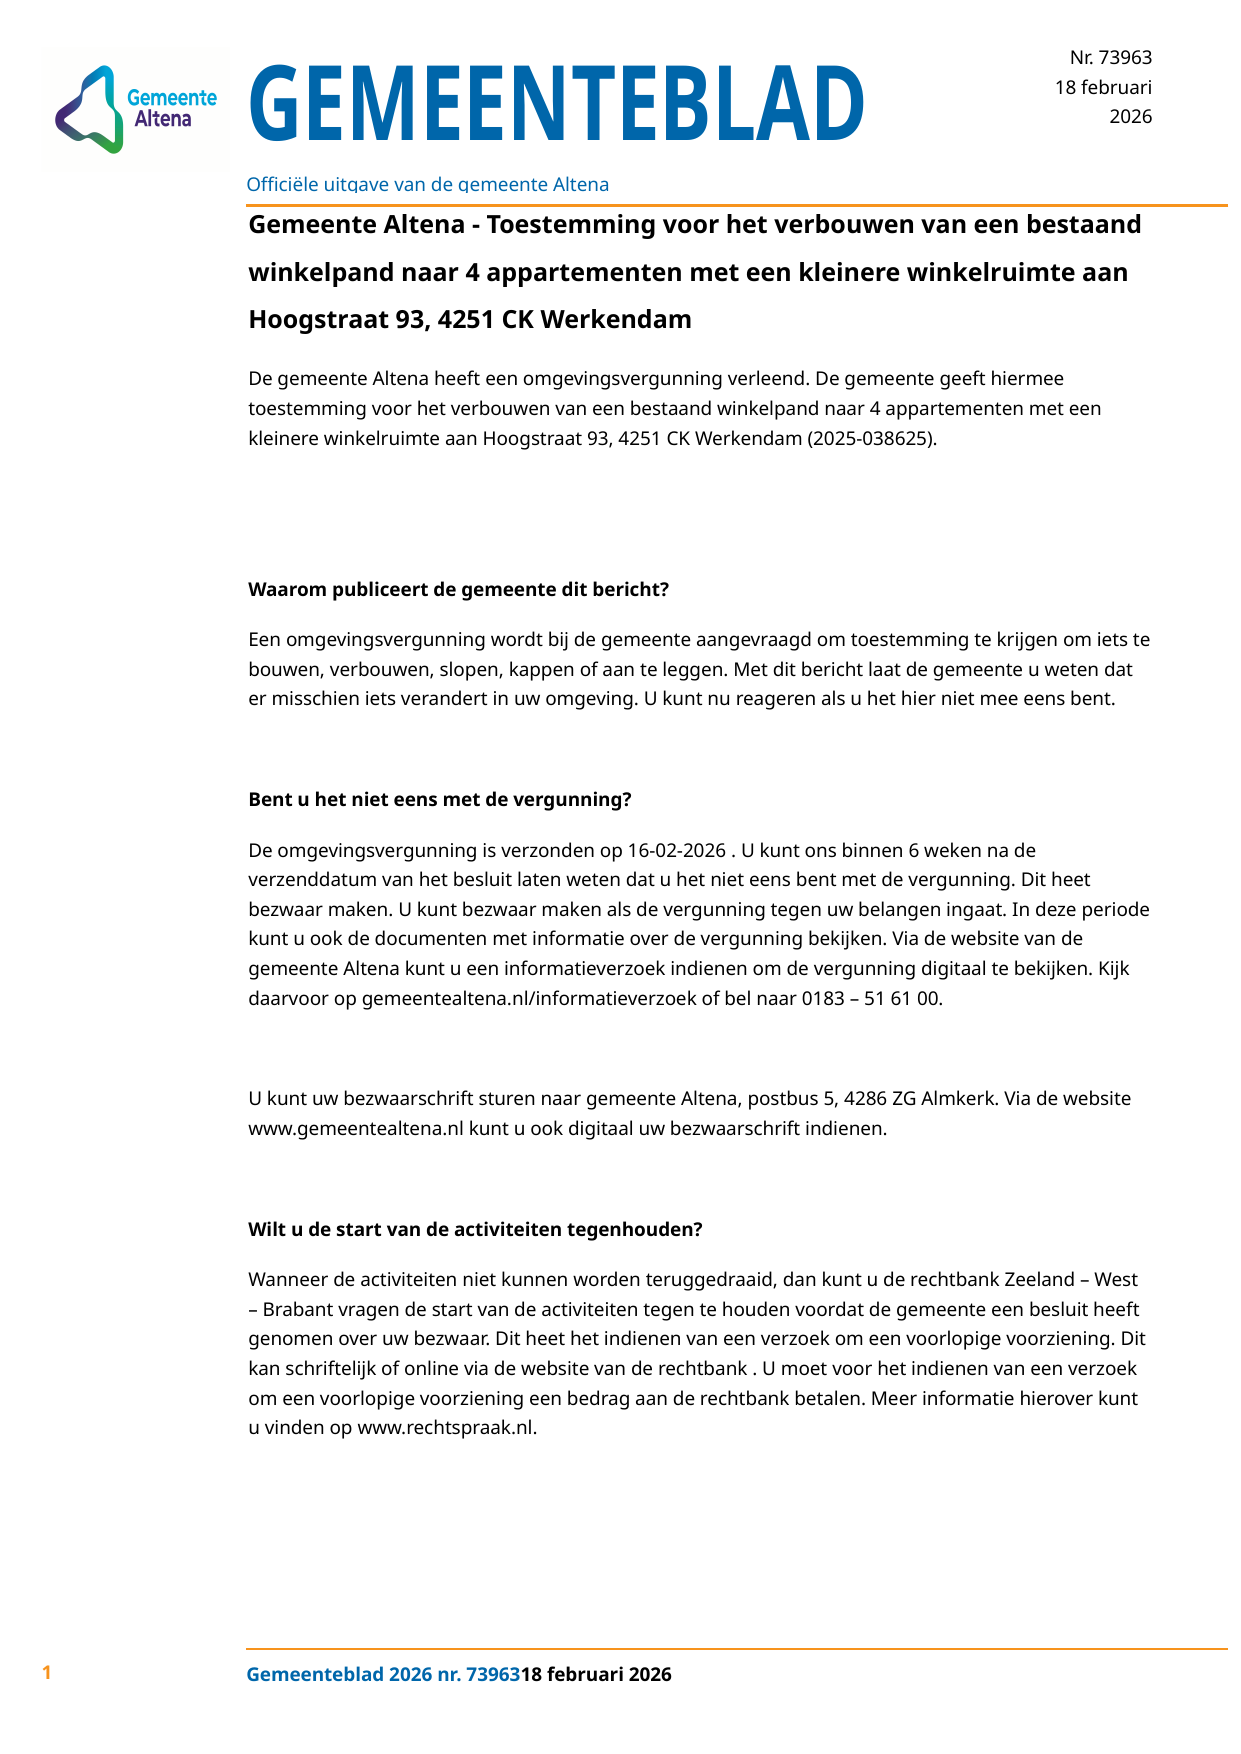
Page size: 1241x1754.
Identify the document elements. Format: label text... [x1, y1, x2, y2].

text Gemeente Altena - Toestemming voor het verbouwen van een bestaand winkelpand naar 4 appartementen met een kleinere winkelruimte aan Hoogstraat 93, 4251 CK Werkendam [248, 207, 1152, 336]
text De omgevingsvergunning is verzonden op 16-02-2026 . U kunt ons binnen 6 weken na de verzenddatum van het besluit laten weten dat u het niet eens bent met de vergunning. Dit heet bezwaar maken. U kunt bezwaar maken als de vergunning tegen uw belangen ingaat. In deze periode kunt u ook de documenten met informatie over de vergunning bekijken. Via de website van de gemeente Altena kunt u een informatieverzoek indienen om de vergunning digitaal te bekijken. Kijk daarvoor op gemeentealtena.nl/informatieverzoek of bel naar 0183 – 51 61 00. [248, 837, 1152, 1010]
text Wilt u de start van de activiteiten tegenhouden? [248, 1216, 1152, 1242]
text Wanneer de activiteiten niet kunnen worden teruggedraaid, dan kunt u de rechtbank Zeeland – West – Brabant vragen de start van de activiteiten tegen te houden voordat de gemeente een besluit heeft genomen over uw bezwaar. Dit heet het indienen van een verzoek om een voorlopige voorziening. Dit kan schriftelijk of online via de website van de rechtbank . U moet voor het indienen van een verzoek om een voorlopige voorziening een bedrag aan de rechtbank betalen. Meer informatie hierover kunt u vinden op www.rechtspraak.nl. [248, 1266, 1152, 1440]
picture [41, 47, 231, 172]
text U kunt uw bezwaarschrift sturen naar gemeente Altena, postbus 5, 4286 ZG Almkerk. Via de website www.gemeentealtena.nl kunt u ook digitaal uw bezwaarschrift indienen. [248, 1086, 1152, 1141]
text De gemeente Altena heeft een omgevingsvergunning verleend. De gemeente geeft hiermee toestemming voor het verbouwen van een bestaand winkelpand naar 4 appartementen met een kleinere winkelruimte aan Hoogstraat 93, 4251 CK Werkendam (2025-038625). [248, 366, 1152, 450]
text Een omgevingsvergunning wordt bij de gemeente aangevraagd om toestemming te krijgen om iets te bouwen, verbouwen, slopen, kappen of aan te leggen. Met dit bericht laat de gemeente u weten dat er misschien iets verandert in uw omgeving. U kunt nu reageren als u het hier niet mee eens bent. [248, 626, 1152, 711]
text Waarom publiceert de gemeente dit bericht? [248, 576, 1152, 602]
text Bent u het niet eens met de vergunning? [248, 786, 1152, 812]
